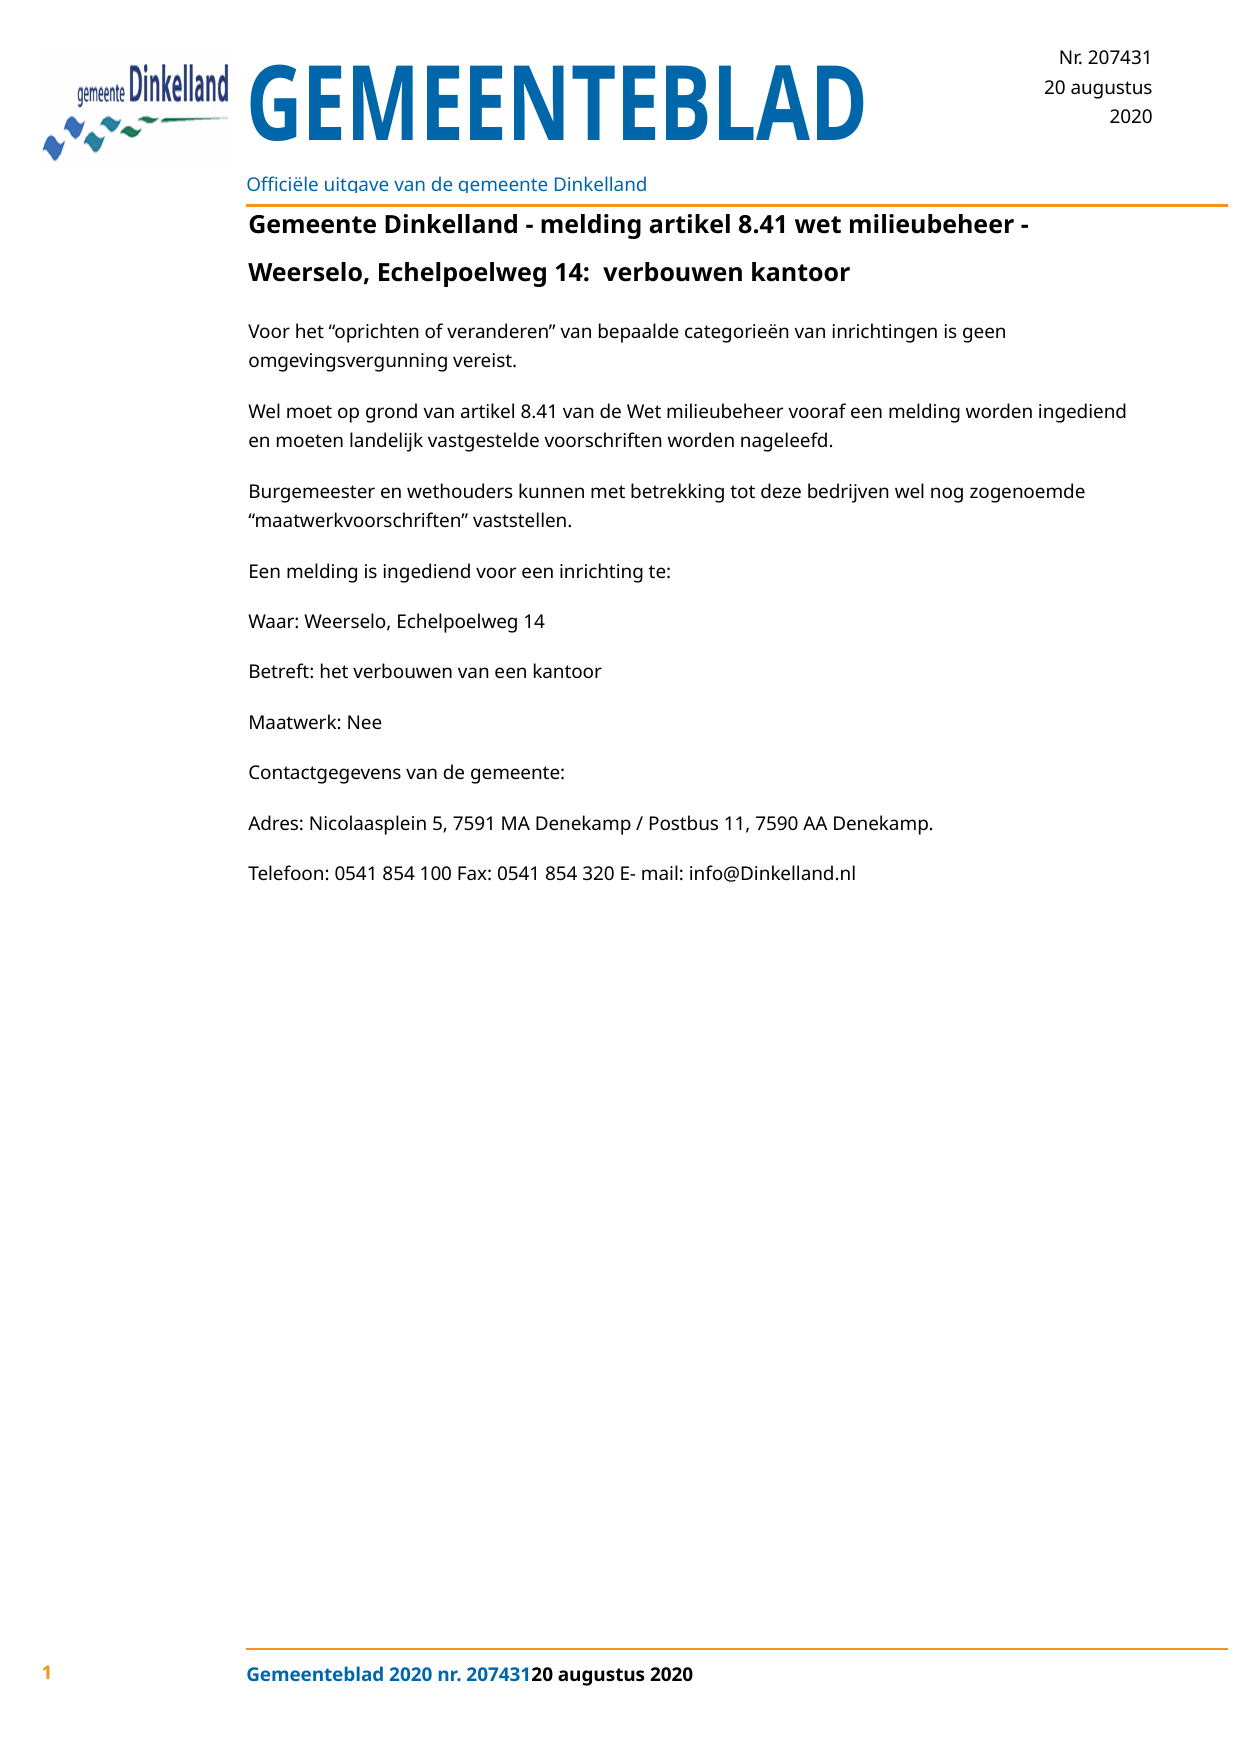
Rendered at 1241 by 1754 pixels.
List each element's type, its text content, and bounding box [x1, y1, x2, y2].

picture [41, 47, 231, 172]
text Een melding is ingediend voor een inrichting te: [248, 558, 1152, 584]
text Contactgegevens van de gemeente: [248, 759, 1152, 785]
text Betreft: het verbouwen van een kantoor [248, 659, 1152, 684]
text Voor het “oprichten of veranderen” van bepaalde categorieën van inrichtingen is geen omgevingsvergunning vereist. [248, 318, 1152, 373]
text Burgemeester en wethouders kunnen met betrekking tot deze bedrijven wel nog zogenoemde “maatwerkvoorschriften” vaststellen. [248, 478, 1152, 533]
text Gemeente Dinkelland - melding artikel 8.41 wet milieubeheer - Weerselo, Echelpoelweg 14: verbouwen kantoor [248, 207, 1152, 288]
text Maatwerk: Nee [248, 709, 1152, 735]
text Wel moet op grond van artikel 8.41 van de Wet milieubeheer vooraf een melding worden ingediend en moeten landelijk vastgestelde voorschriften worden nageleefd. [248, 398, 1152, 453]
text Waar: Weerselo, Echelpoelweg 14 [248, 608, 1152, 634]
text Adres: Nicolaasplein 5, 7591 MA Denekamp / Postbus 11, 7590 AA Denekamp. [248, 810, 1152, 836]
text Telefoon: 0541 854 100 Fax: 0541 854 320 E- mail: info@Dinkelland.nl [248, 860, 1152, 886]
